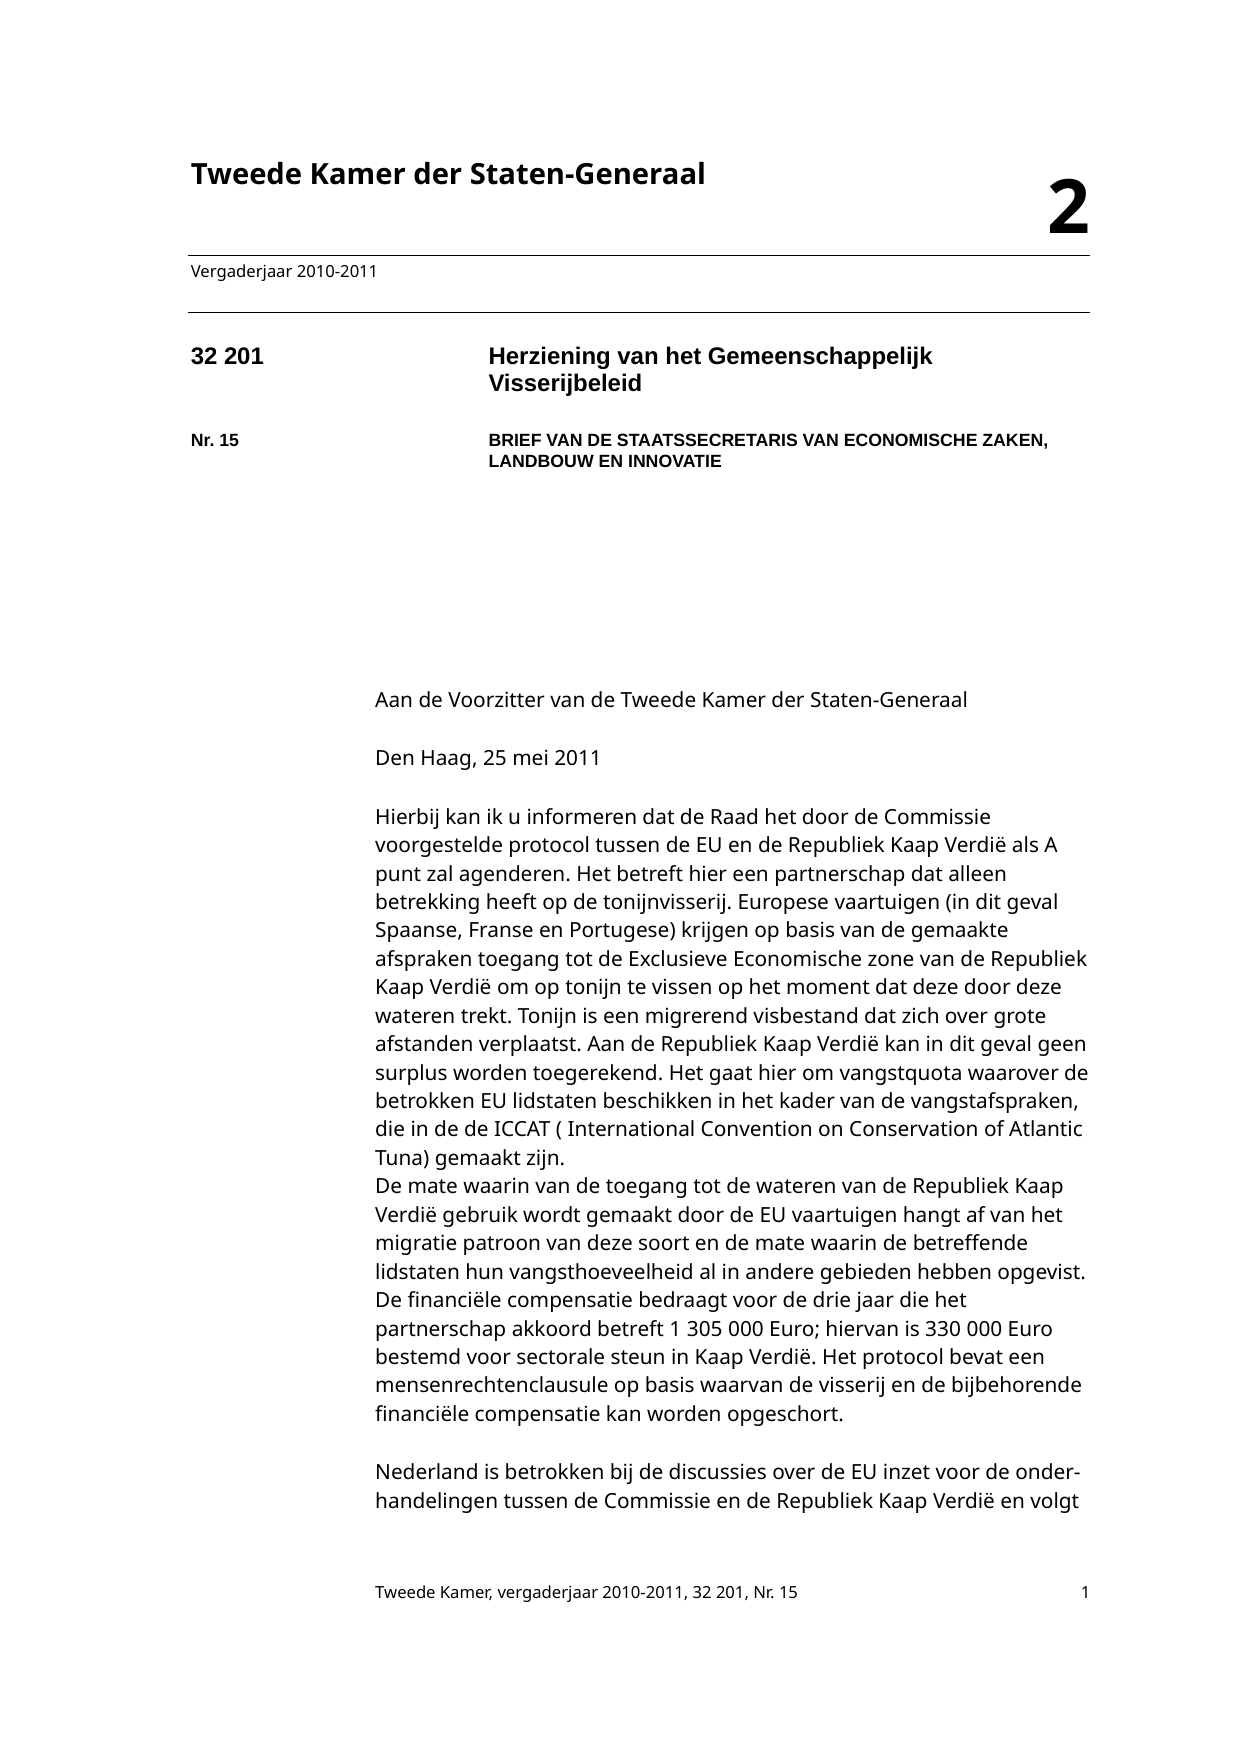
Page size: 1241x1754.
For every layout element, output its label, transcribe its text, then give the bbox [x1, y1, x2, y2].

table_cell Nr. 15 [188, 427, 485, 566]
text Nederland is betrokken bij de discussies over de EU inzet voor de onder-handelingen tussen de Commissie en de Republiek Kaap Verdië en volgt [375, 1457, 1090, 1514]
table_cell [188, 313, 485, 339]
text Hierbij kan ik u informeren dat de Raad het door de Commissie voorgestelde protocol tussen de EU en de Republiek Kaap Verdië als A punt zal agenderen. Het betreft hier een partnerschap dat alleen betrekking heeft op de tonijnvisserij. Europese vaartuigen (in dit geval Spaanse, Franse en Portugese) krijgen op basis van de gemaakte afspraken toegang tot de Exclusieve Economische zone van de Republiek Kaap Verdië om op tonijn te vissen op het moment dat deze door deze wateren trekt. Tonijn is een migrerend visbestand dat zich over grote afstanden verplaatst. Aan de Republiek Kaap Verdië kan in dit geval geen surplus worden toegerekend. Het gaat hier om vangstquota waarover de betrokken EU lidstaten beschikken in het kader van de vangstafspraken, die in de de ICCAT ( International Convention on Conservation of Atlantic Tuna) gemaakt zijn. [375, 802, 1090, 1171]
table_cell Herziening van het Gemeenschappelijk Visserijbeleid [485, 339, 1090, 427]
text Den Haag, 25 mei 2011 [375, 743, 1090, 772]
text De mate waarin van de toegang tot de wateren van de Republiek Kaap Verdië gebruik wordt gemaakt door de EU vaartuigen hangt af van het migratie patroon van deze soort en de mate waarin de betreffende lidstaten hun vangsthoeveelheid al in andere gebieden hebben opgevist. De financiële compensatie bedraagt voor de drie jaar die het partnerschap akkoord betreft 1 305 000 Euro; hiervan is 330 000 Euro bestemd voor sectorale steun in Kaap Verdië. Het protocol bevat een mensenrechtenclausule op basis waarvan de visserij en de bijbehorende financiële compensatie kan worden opgeschort. [375, 1171, 1090, 1427]
table_cell 32 201 [188, 339, 485, 427]
text Aan de Voorzitter van de Tweede Kamer der Staten-Generaal [375, 685, 1090, 713]
table_cell [485, 256, 1090, 312]
table_header Tweede Kamer der Staten-Generaal [188, 150, 909, 255]
table_header 2 [910, 150, 1090, 255]
table_cell [485, 313, 1090, 339]
table_cell BRIEF VAN DE STAATSSECRETARIS VAN ECONOMISCHE ZAKEN, LANDBOUW EN INNOVATIE [485, 427, 1090, 566]
table_cell Vergaderjaar 2010-2011 [188, 256, 485, 312]
